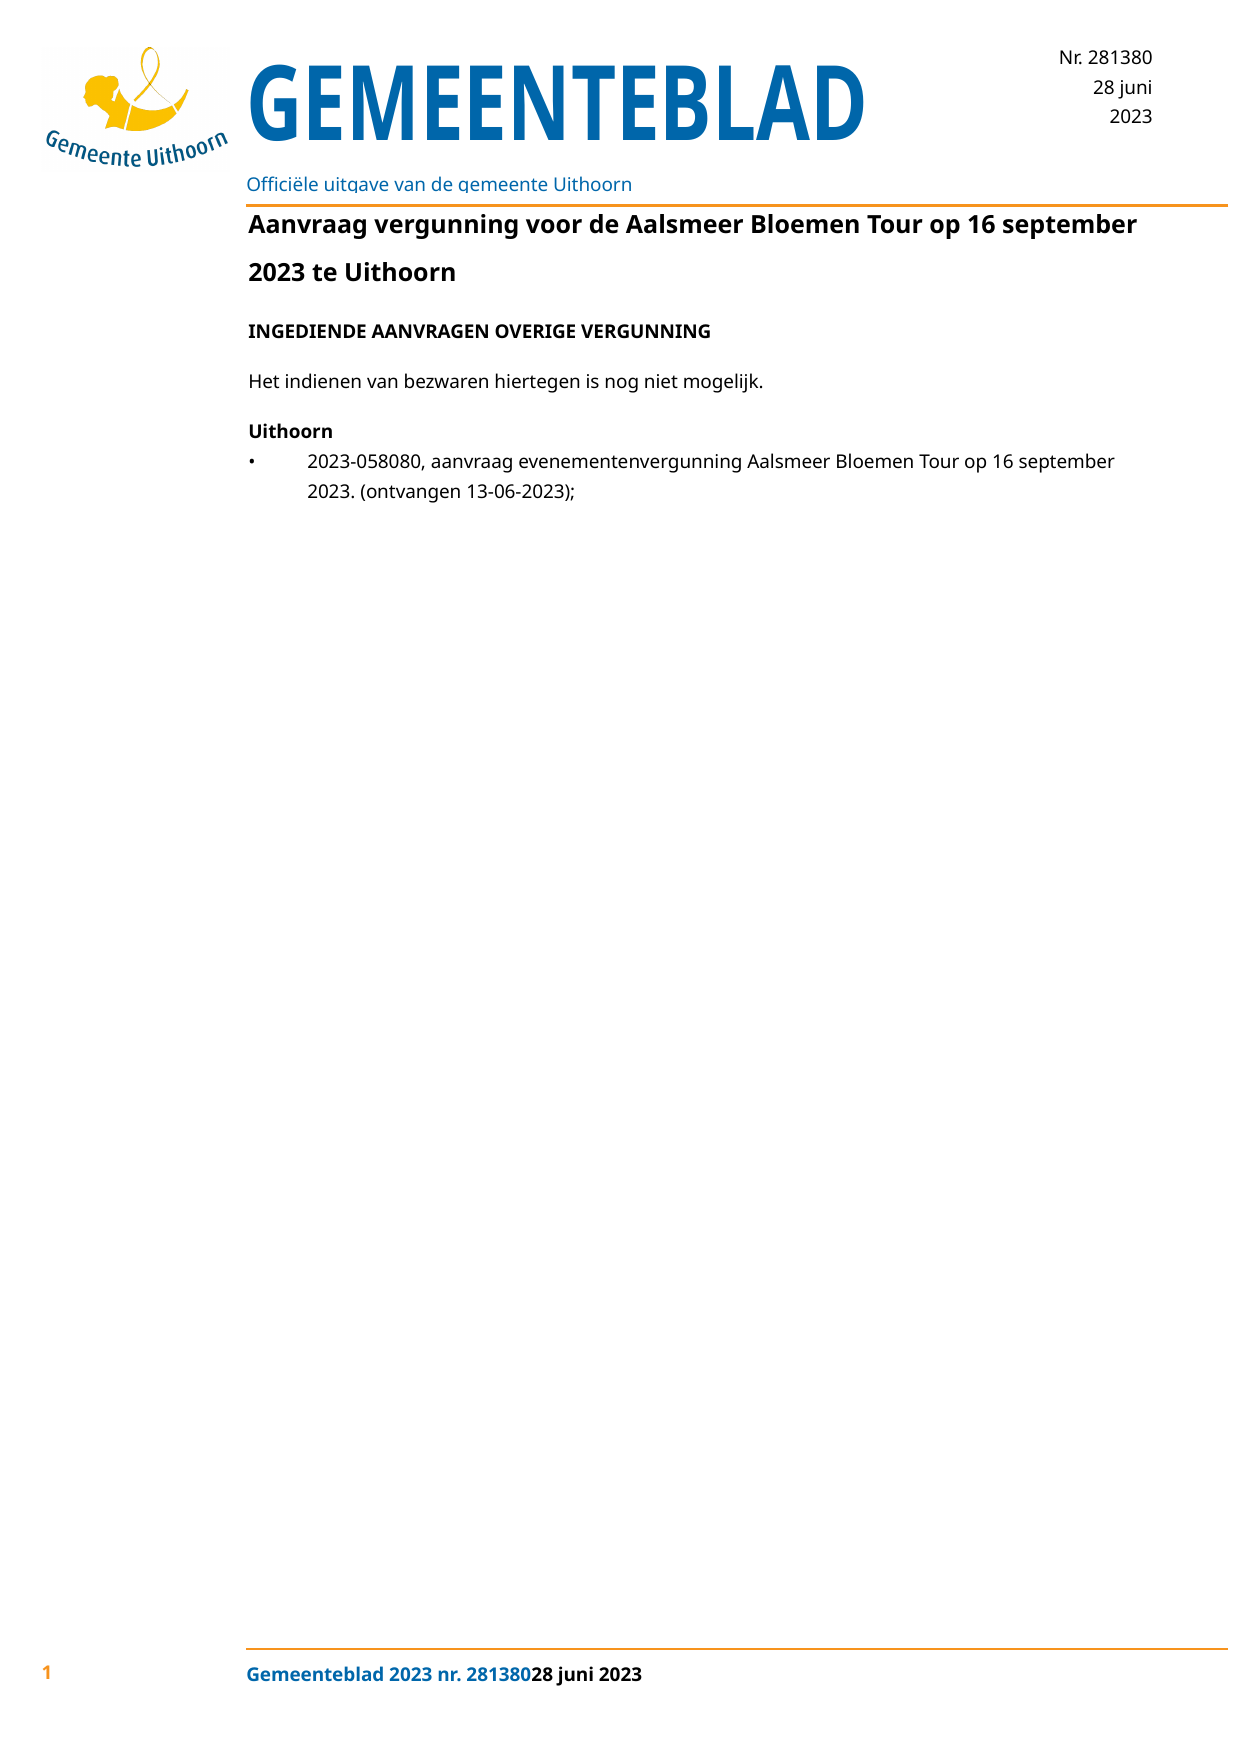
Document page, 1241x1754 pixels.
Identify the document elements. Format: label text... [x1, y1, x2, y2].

text Uithoorn [248, 419, 1152, 444]
list 2023-058080, aanvraag evenementenvergunning Aalsmeer Bloemen Tour op 16 september 2023. (ontvangen 13-06-2023); [248, 448, 1152, 504]
text Het indienen van bezwaren hiertegen is nog niet mogelijk. [248, 368, 1152, 394]
picture [41, 47, 231, 172]
text Aanvraag vergunning voor de Aalsmeer Bloemen Tour op 16 september 2023 te Uithoorn [248, 207, 1152, 288]
text INGEDIENDE AANVRAGEN OVERIGE VERGUNNING [248, 318, 1152, 344]
